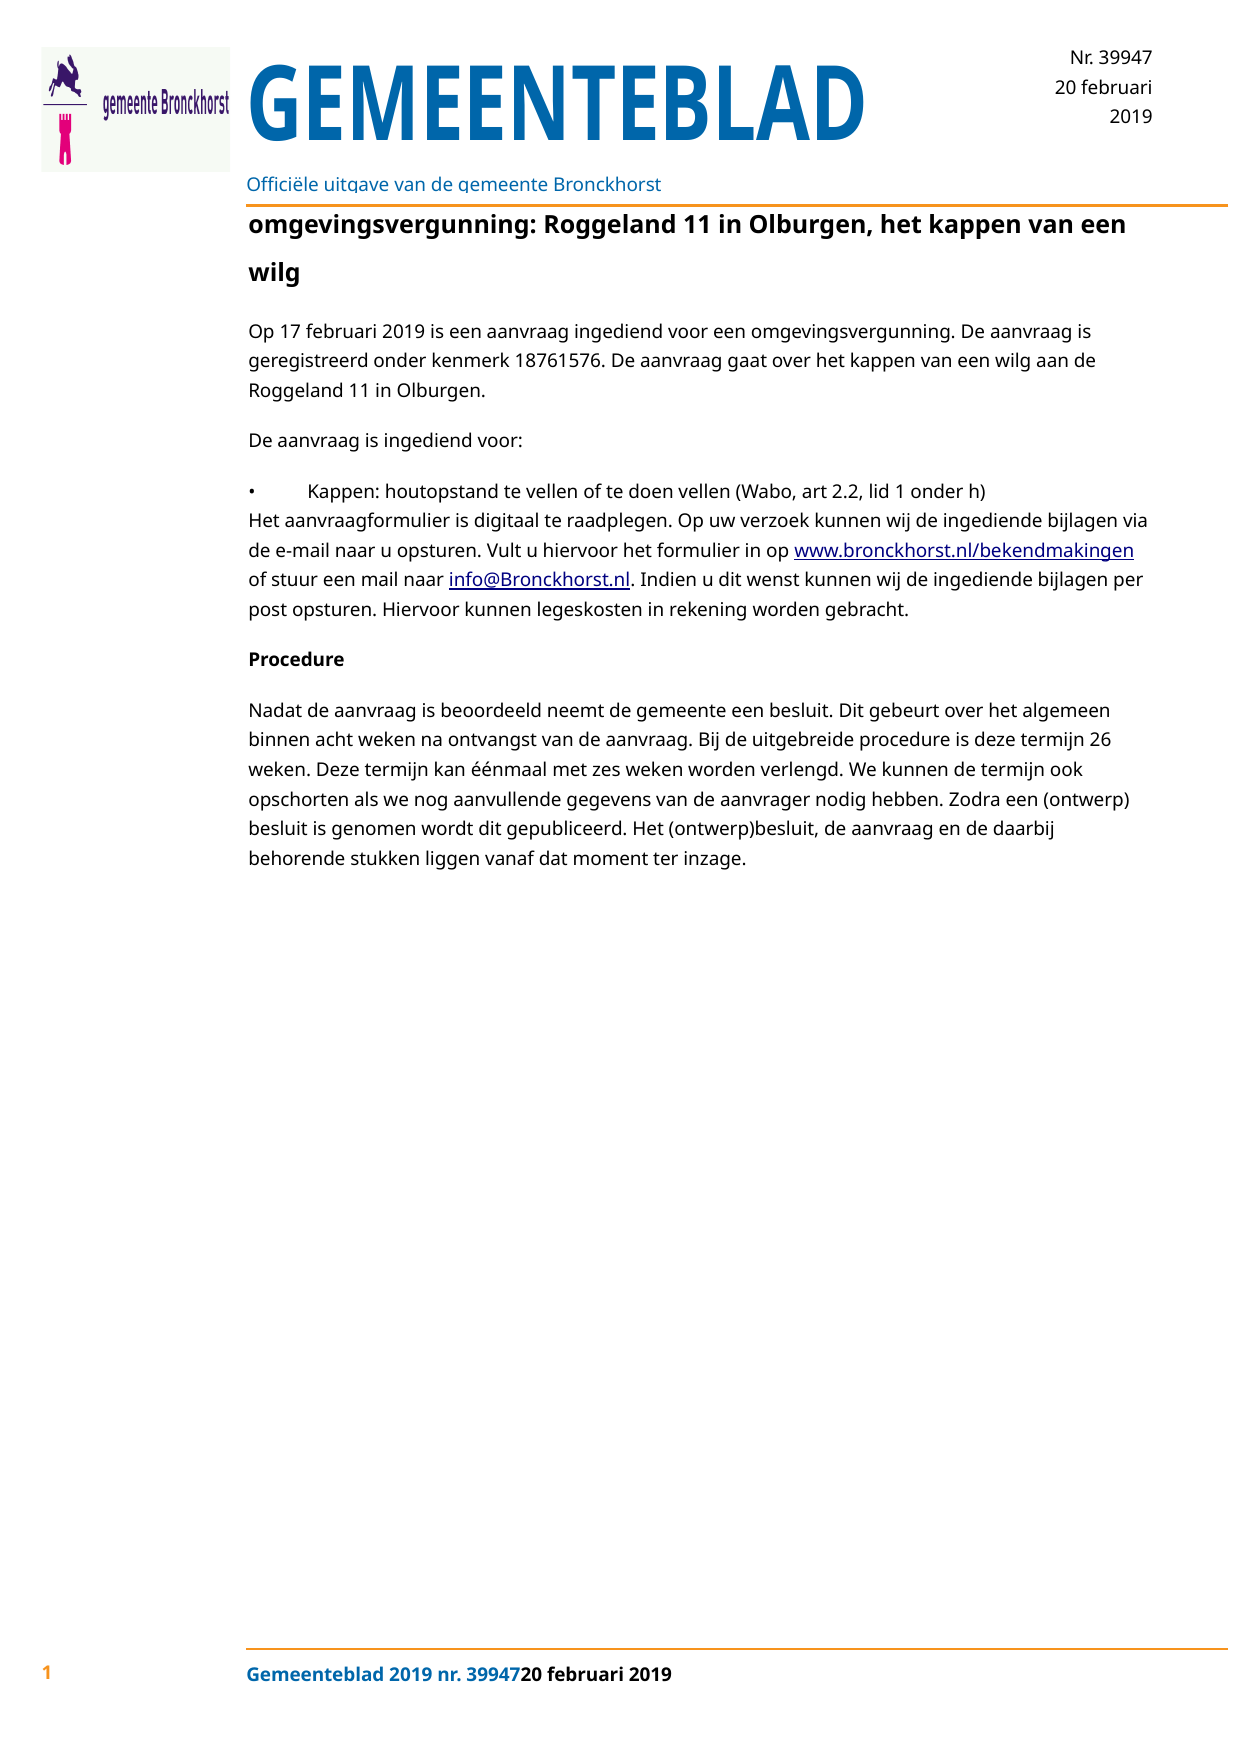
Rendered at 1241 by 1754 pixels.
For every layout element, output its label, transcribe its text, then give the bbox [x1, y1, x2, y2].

text De aanvraag is ingediend voor: [248, 427, 1152, 453]
text omgevingsvergunning: Roggeland 11 in Olburgen, het kappen van een wilg [248, 207, 1152, 288]
picture [41, 47, 231, 172]
text Nadat de aanvraag is beoordeeld neemt de gemeente een besluit. Dit gebeurt over het algemeen binnen acht weken na ontvangst van de aanvraag. Bij de uitgebreide procedure is deze termijn 26 weken. Deze termijn kan éénmaal met zes weken worden verlengd. We kunnen de termijn ook opschorten als we nog aanvullende gegevens van de aanvrager nodig hebben. Zodra een (ontwerp) besluit is genomen wordt dit gepubliceerd. Het (ontwerp)besluit, de aanvraag en de daarbij behorende stukken liggen vanaf dat moment ter inzage. [248, 697, 1152, 871]
text Op 17 februari 2019 is een aanvraag ingediend voor een omgevingsvergunning. De aanvraag is geregistreerd onder kenmerk 18761576. De aanvraag gaat over het kappen van een wilg aan de Roggeland 11 in Olburgen. [248, 318, 1152, 403]
text Procedure [248, 647, 1152, 672]
list Kappen: houtopstand te vellen of te doen vellen (Wabo, art 2.2, lid 1 onder h) [248, 478, 1152, 504]
text Het aanvraagformulier is digitaal te raadplegen. Op uw verzoek kunnen wij de ingediende bijlagen via de e-mail naar u opsturen. Vult u hiervoor het formulier in op www.bronckhorst.nl/bekendmakingen of stuur een mail naar info@Bronckhorst.nl. Indien u dit wenst kunnen wij de ingediende bijlagen per post opsturen. Hiervoor kunnen legeskosten in rekening worden gebracht. [248, 507, 1152, 622]
